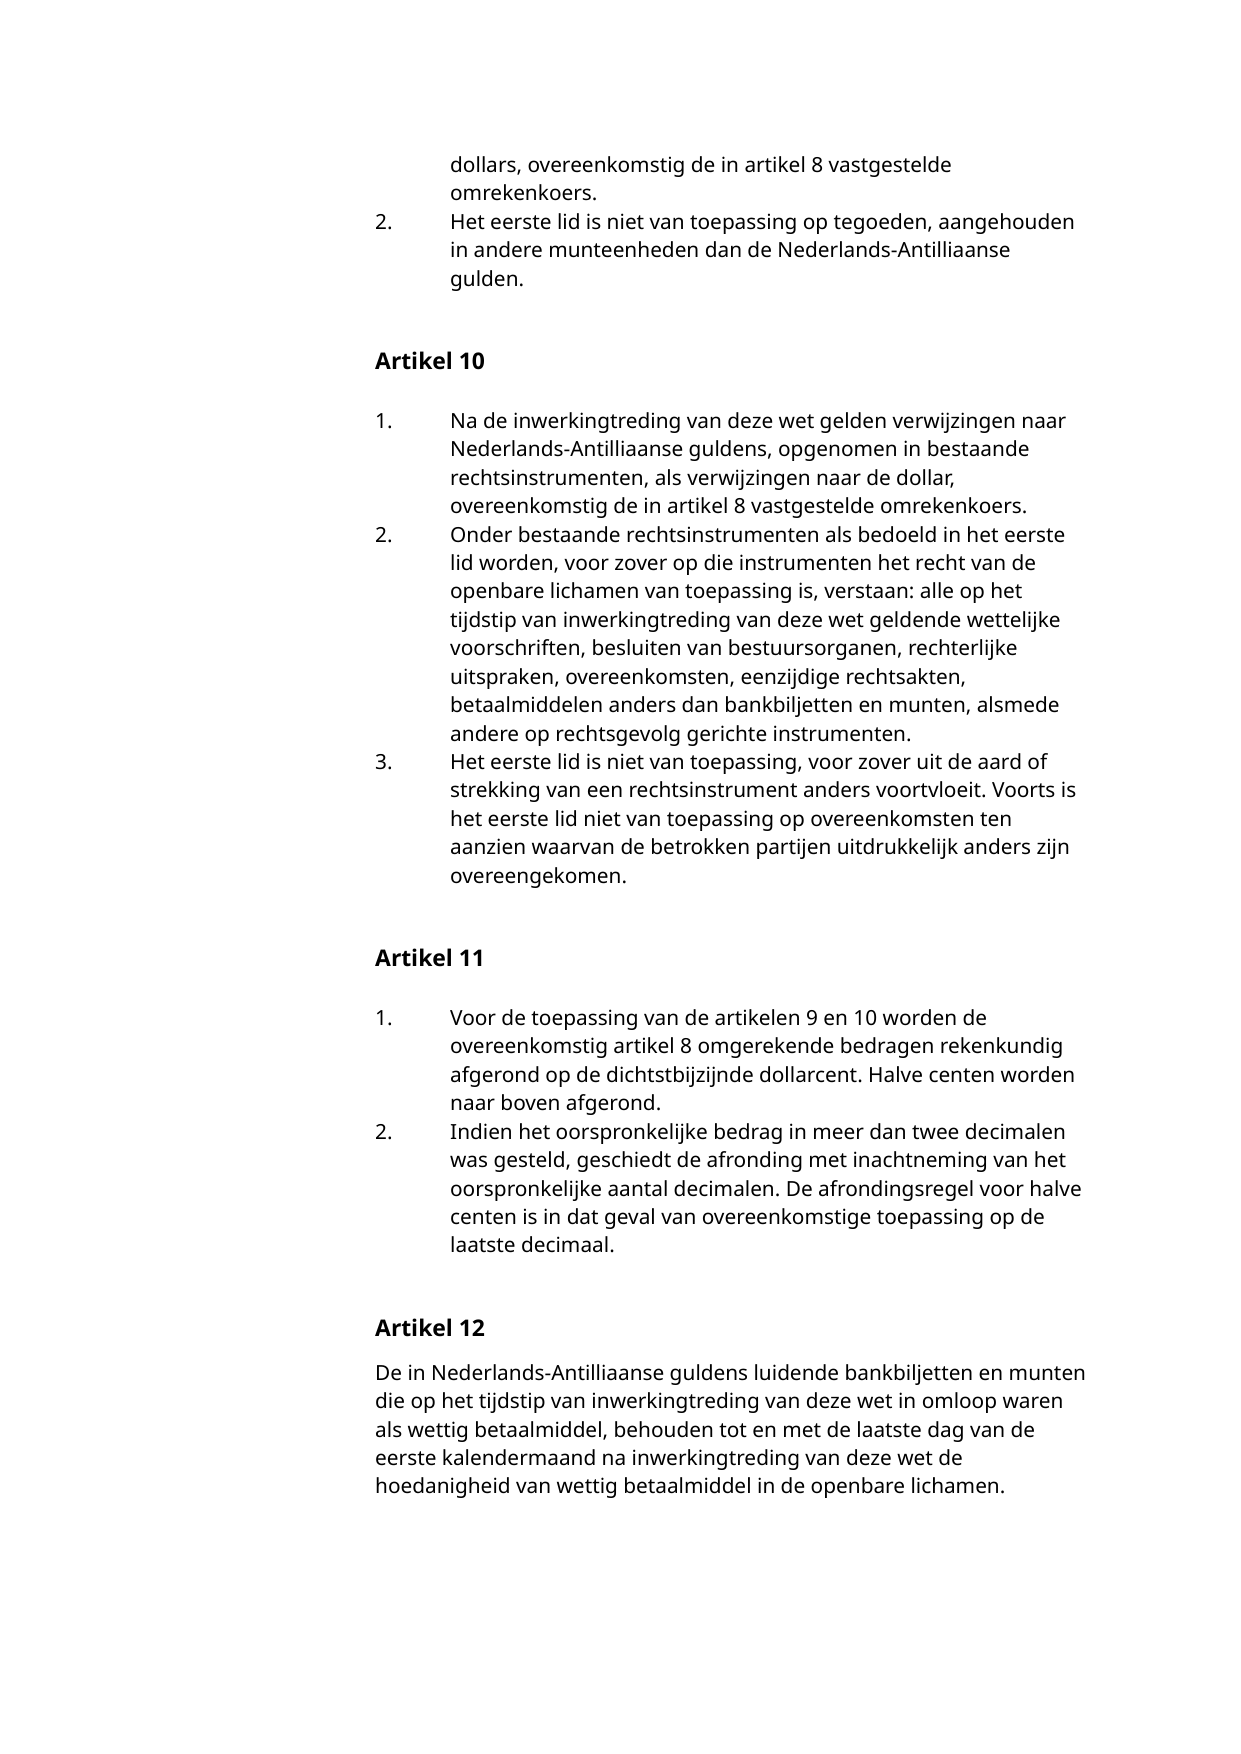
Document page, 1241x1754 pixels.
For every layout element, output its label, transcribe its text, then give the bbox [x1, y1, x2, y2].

list Onder bestaande rechtsinstrumenten als bedoeld in het eerste lid worden, voor zover op die instrumenten het recht van de openbare lichamen van toepassing is, verstaan: alle op het tijdstip van inwerkingtreding van deze wet geldende wettelijke voorschriften, besluiten van bestuursorganen, rechterlijke uitspraken, overeenkomsten, eenzijdige rechtsakten, betaalmiddelen anders dan bankbiljetten en munten, alsmede andere op rechtsgevolg gerichte instrumenten. [375, 520, 1090, 747]
text De in Nederlands-Antilliaanse guldens luidende bankbiljetten en munten die op het tijdstip van inwerkingtreding van deze wet in omloop waren als wettig betaalmiddel, behouden tot en met de laatste dag van de eerste kalendermaand na inwerkingtreding van deze wet de hoedanigheid van wettig betaalmiddel in de openbare lichamen. [375, 1358, 1090, 1500]
list Het eerste lid is niet van toepassing, voor zover uit de aard of strekking van een rechtsinstrument anders voortvloeit. Voorts is het eerste lid niet van toepassing op overeenkomsten ten aanzien waarvan de betrokken partijen uitdrukkelijk anders zijn overeengekomen. [375, 747, 1090, 889]
subtitle Artikel 12 [375, 1312, 1090, 1343]
subtitle Artikel 10 [375, 345, 1090, 376]
subtitle Artikel 11 [375, 942, 1090, 973]
list dollars, overeenkomstig de in artikel 8 vastgestelde omrekenkoers. [375, 150, 1090, 207]
list Indien het oorspronkelijke bedrag in meer dan twee decimalen was gesteld, geschiedt de afronding met inachtneming van het oorspronkelijke aantal decimalen. De afrondingsregel voor halve centen is in dat geval van overeenkomstige toepassing op de laatste decimaal. [375, 1117, 1090, 1259]
list Na de inwerkingtreding van deze wet gelden verwijzingen naar Nederlands-Antilliaanse guldens, opgenomen in bestaande rechtsinstrumenten, als verwijzingen naar de dollar, overeenkomstig de in artikel 8 vastgestelde omrekenkoers. [375, 406, 1090, 520]
list Voor de toepassing van de artikelen 9 en 10 worden de overeenkomstig artikel 8 omgerekende bedragen rekenkundig afgerond op de dichtstbijzijnde dollarcent. Halve centen worden naar boven afgerond. [375, 1003, 1090, 1117]
list Het eerste lid is niet van toepassing op tegoeden, aangehouden in andere munteenheden dan de Nederlands-Antilliaanse gulden. [375, 207, 1090, 292]
